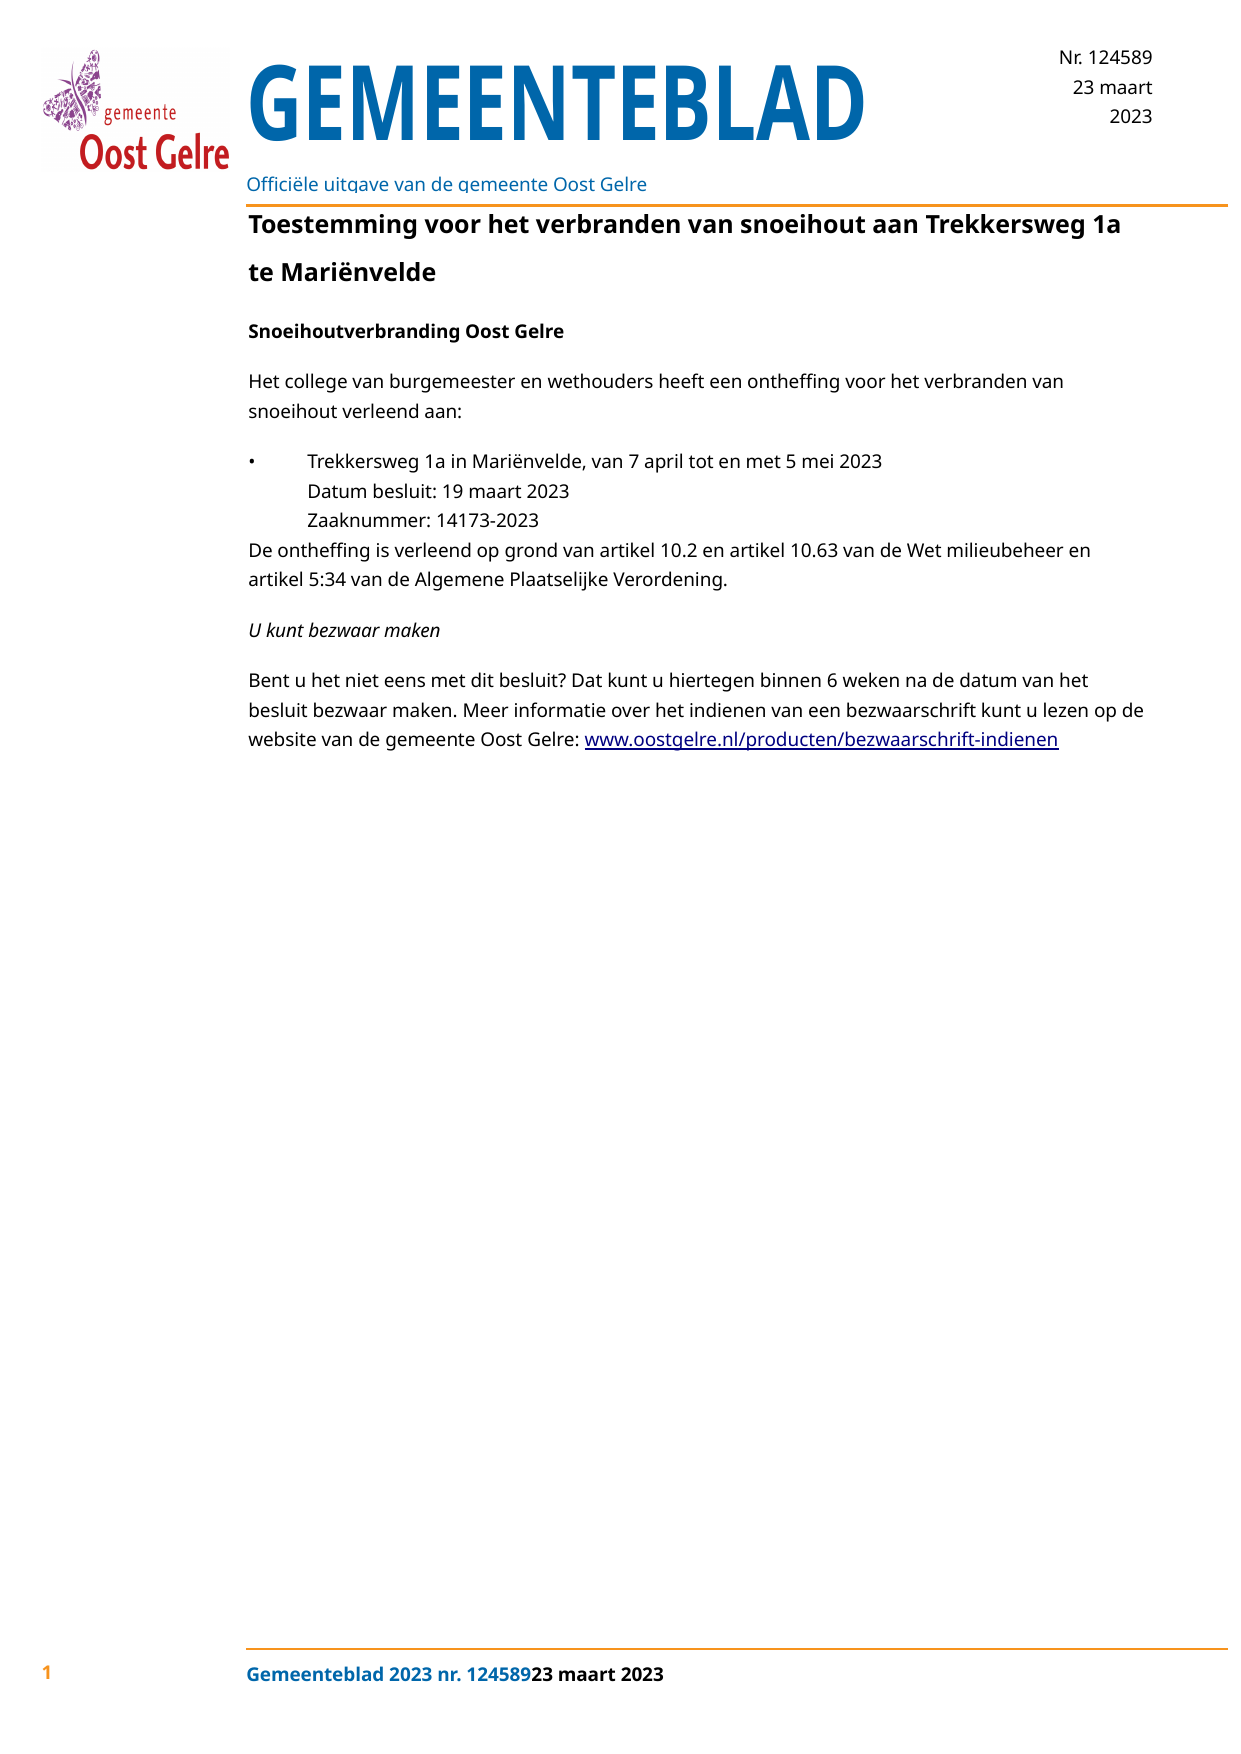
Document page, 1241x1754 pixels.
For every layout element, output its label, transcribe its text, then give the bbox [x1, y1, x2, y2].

text U kunt bezwaar maken [248, 617, 1152, 643]
text De ontheffing is verleend op grond van artikel 10.2 en artikel 10.63 van de Wet milieubeheer en artikel 5:34 van de Algemene Plaatselijke Verordening. [248, 537, 1152, 592]
list Datum besluit: 19 maart 2023 [248, 478, 1152, 504]
picture [41, 47, 231, 172]
text Bent u het niet eens met dit besluit? Dat kunt u hiertegen binnen 6 weken na de datum van het besluit bezwaar maken. Meer informatie over het indienen van een bezwaarschrift kunt u lezen op de website van de gemeente Oost Gelre: www.oostgelre.nl/producten/bezwaarschrift-indienen [248, 667, 1152, 752]
text Snoeihoutverbranding Oost Gelre [248, 318, 1152, 344]
text Het college van burgemeester en wethouders heeft een ontheffing voor het verbranden van snoeihout verleend aan: [248, 368, 1152, 424]
list Trekkersweg 1a in Mariënvelde, van 7 april tot en met 5 mei 2023 [248, 448, 1152, 474]
list Zaaknummer: 14173-2023 [248, 507, 1152, 533]
text Toestemming voor het verbranden van snoeihout aan Trekkersweg 1a te Mariënvelde [248, 207, 1152, 288]
